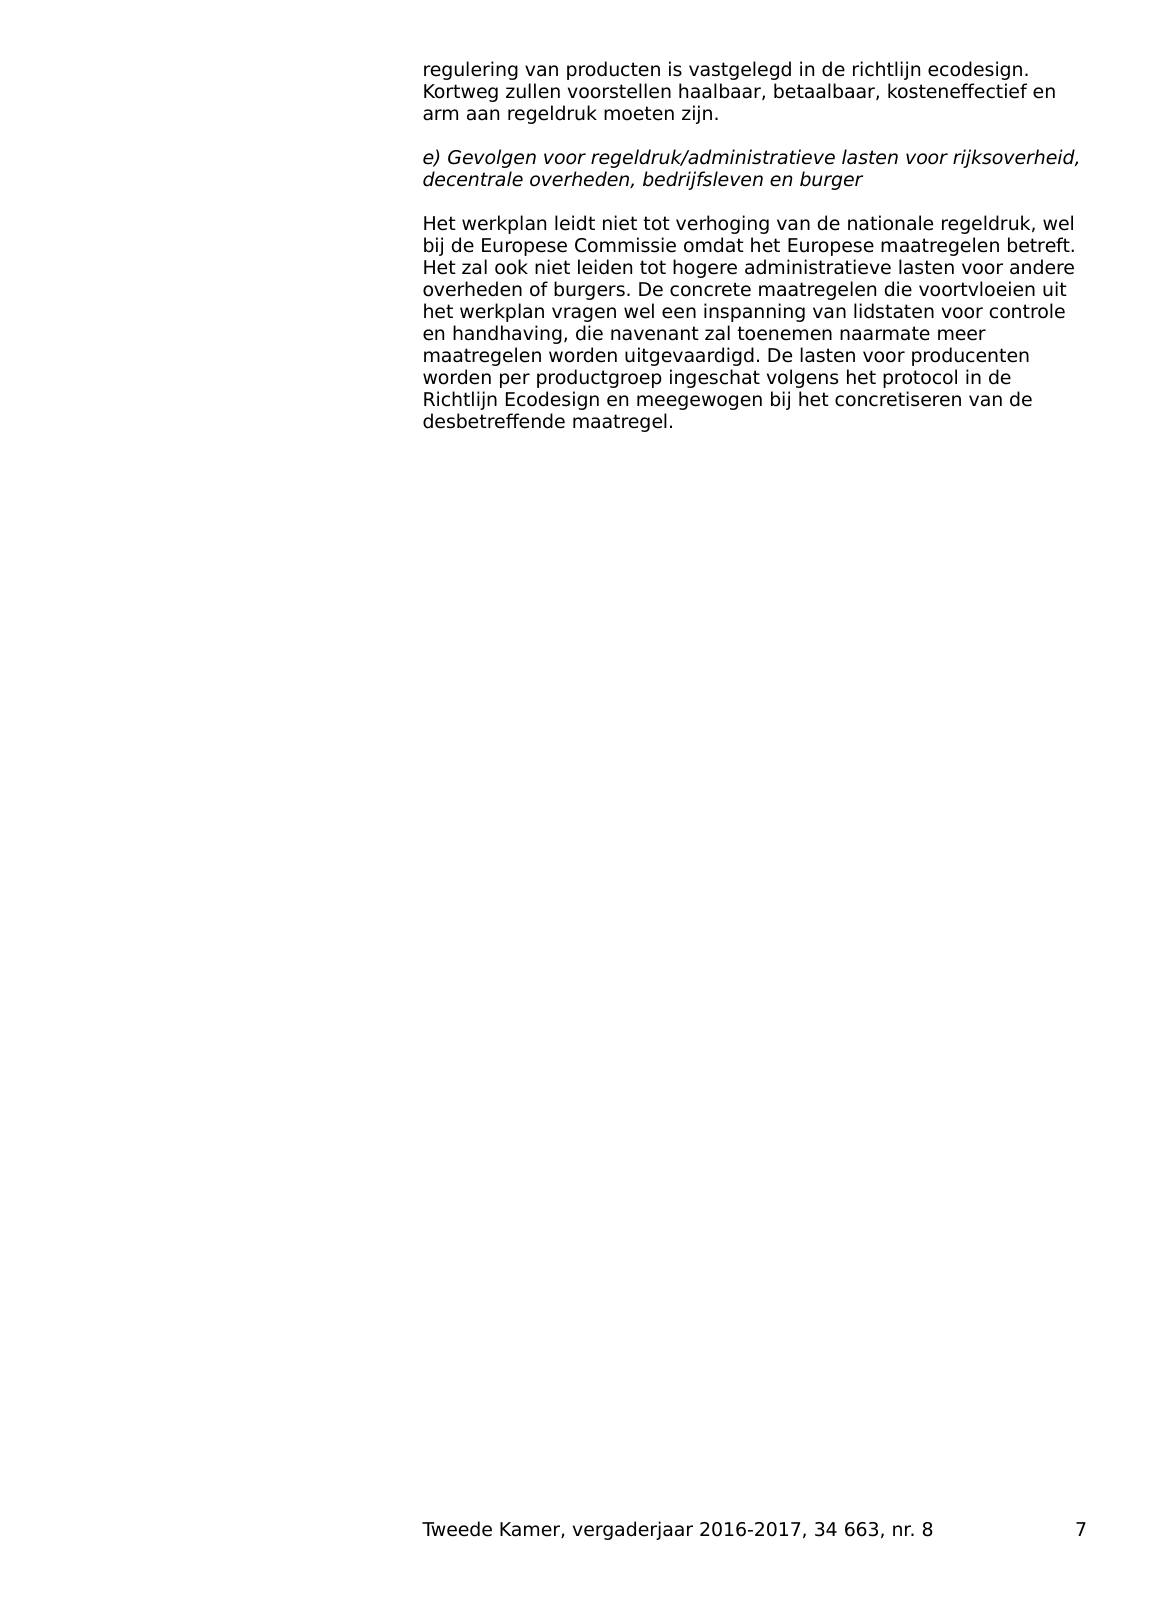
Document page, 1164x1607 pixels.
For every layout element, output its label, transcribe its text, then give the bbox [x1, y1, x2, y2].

subtitle e) Gevolgen voor regeldruk/administratieve lasten voor rijksoverheid, decentrale overheden, bedrijfsleven en burger [422, 147, 1087, 191]
text regulering van producten is vastgelegd in de richtlijn ecodesign. Kortweg zullen voorstellen haalbaar, betaalbaar, kosteneffectief en arm aan regeldruk moeten zijn. [422, 59, 1087, 125]
text Het werkplan leidt niet tot verhoging van de nationale regeldruk, wel bij de Europese Commissie omdat het Europese maatregelen betreft. Het zal ook niet leiden tot hogere administratieve lasten voor andere overheden of burgers. De concrete maatregelen die voortvloeien uit het werkplan vragen wel een inspanning van lidstaten voor controle en handhaving, die navenant zal toenemen naarmate meer maatregelen worden uitgevaardigd. De lasten voor producenten worden per productgroep ingeschat volgens het protocol in de Richtlijn Ecodesign en meegewogen bij het concretiseren van de desbetreffende maatregel. [422, 213, 1087, 433]
